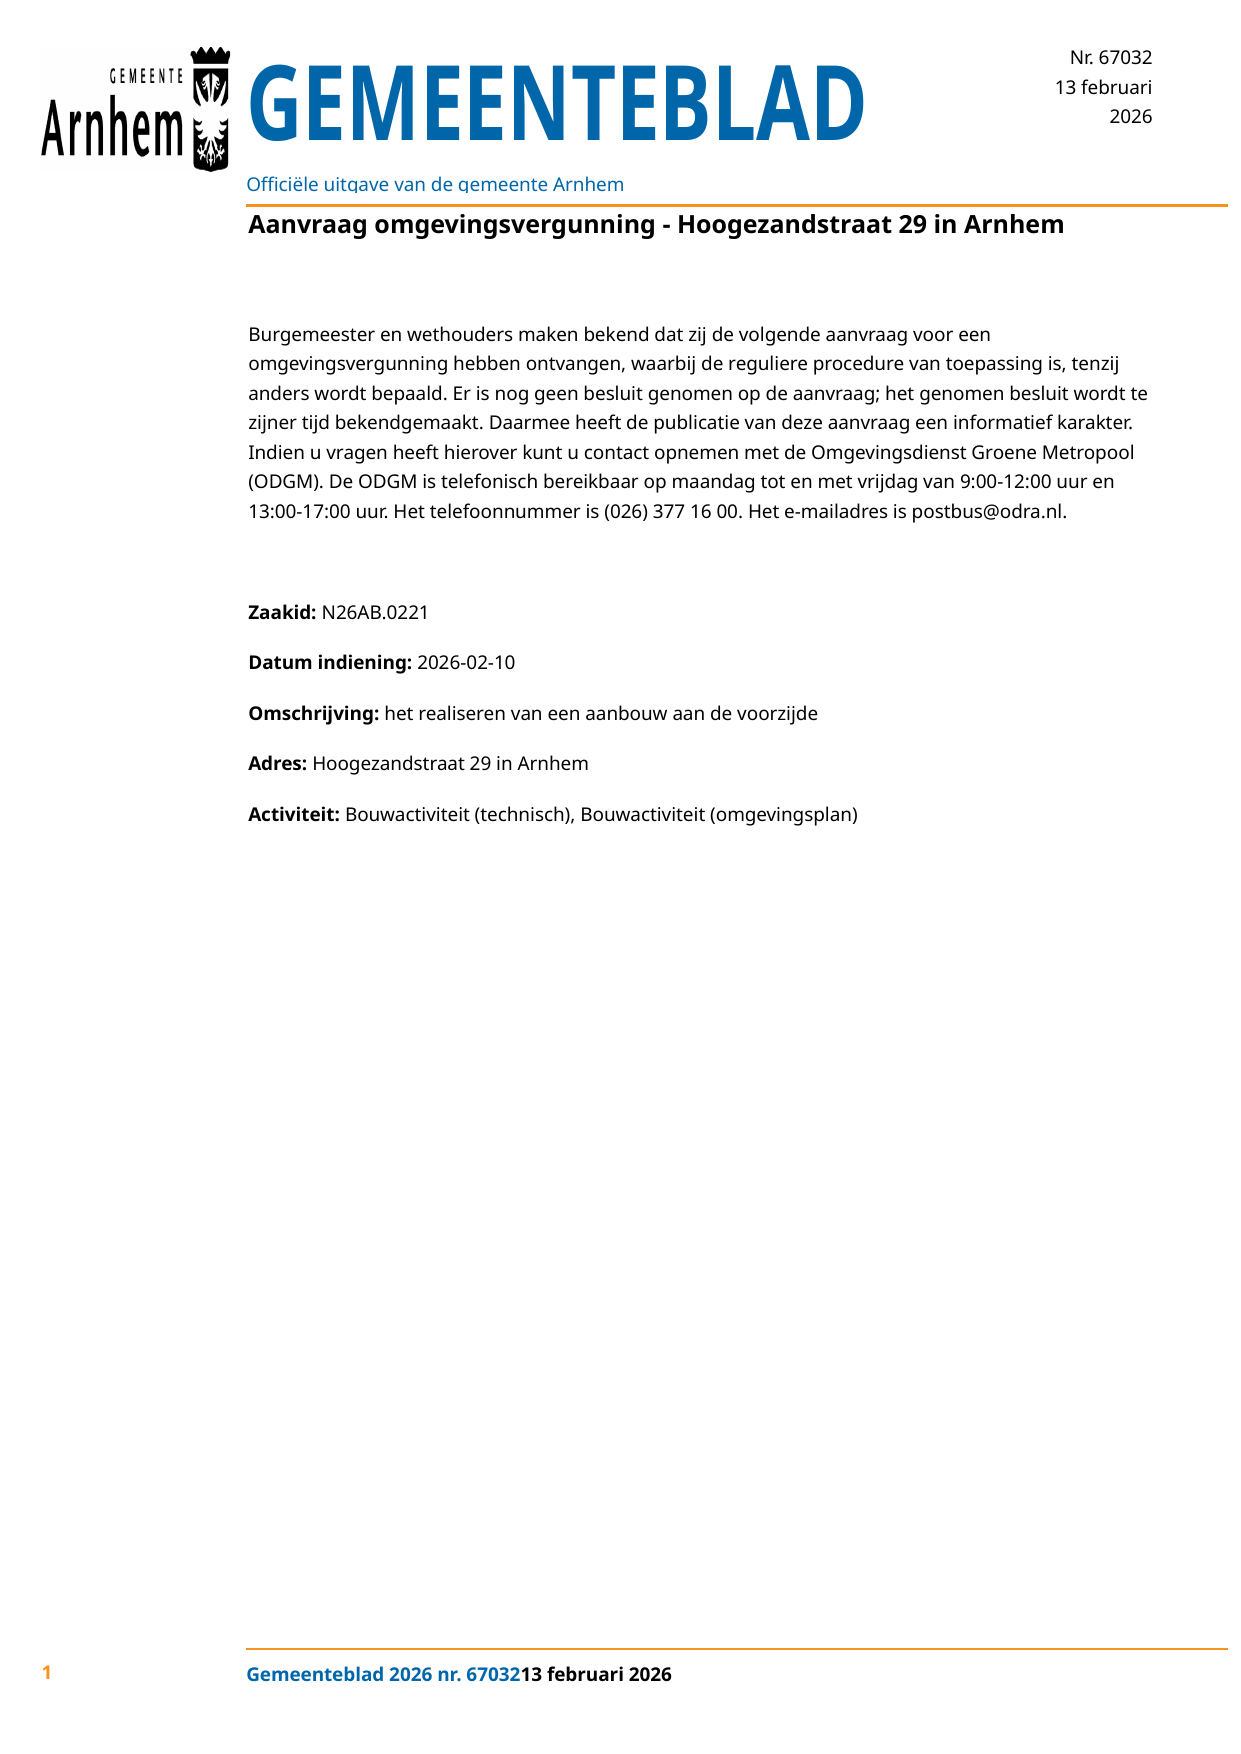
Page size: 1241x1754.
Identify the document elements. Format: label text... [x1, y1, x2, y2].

text Zaakid: N26AB.0221 [248, 599, 1152, 625]
text Burgemeester en wethouders maken bekend dat zij de volgende aanvraag voor een omgevingsvergunning hebben ontvangen, waarbij de reguliere procedure van toepassing is, tenzij anders wordt bepaald. Er is nog geen besluit genomen op de aanvraag; het genomen besluit wordt te zijner tijd bekendgemaakt. Daarmee heeft de publicatie van deze aanvraag een informatief karakter. Indien u vragen heeft hierover kunt u contact opnemen met de Omgevingsdienst Groene Metropool (ODGM). De ODGM is telefonisch bereikbaar op maandag tot en met vrijdag van 9:00-12:00 uur en 13:00-17:00 uur. Het telefoonnummer is (026) 377 16 00. Het e-mailadres is postbus@odra.nl. [248, 321, 1152, 524]
text Aanvraag omgevingsvergunning - Hoogezandstraat 29 in Arnhem [248, 207, 1152, 241]
text Activiteit: Bouwactiviteit (technisch), Bouwactiviteit (omgevingsplan) [248, 801, 1152, 826]
text Omschrijving: het realiseren van een aanbouw aan de voorzijde [248, 700, 1152, 726]
text Adres: Hoogezandstraat 29 in Arnhem [248, 750, 1152, 776]
text Datum indiening: 2026-02-10 [248, 649, 1152, 675]
picture [41, 47, 231, 172]
